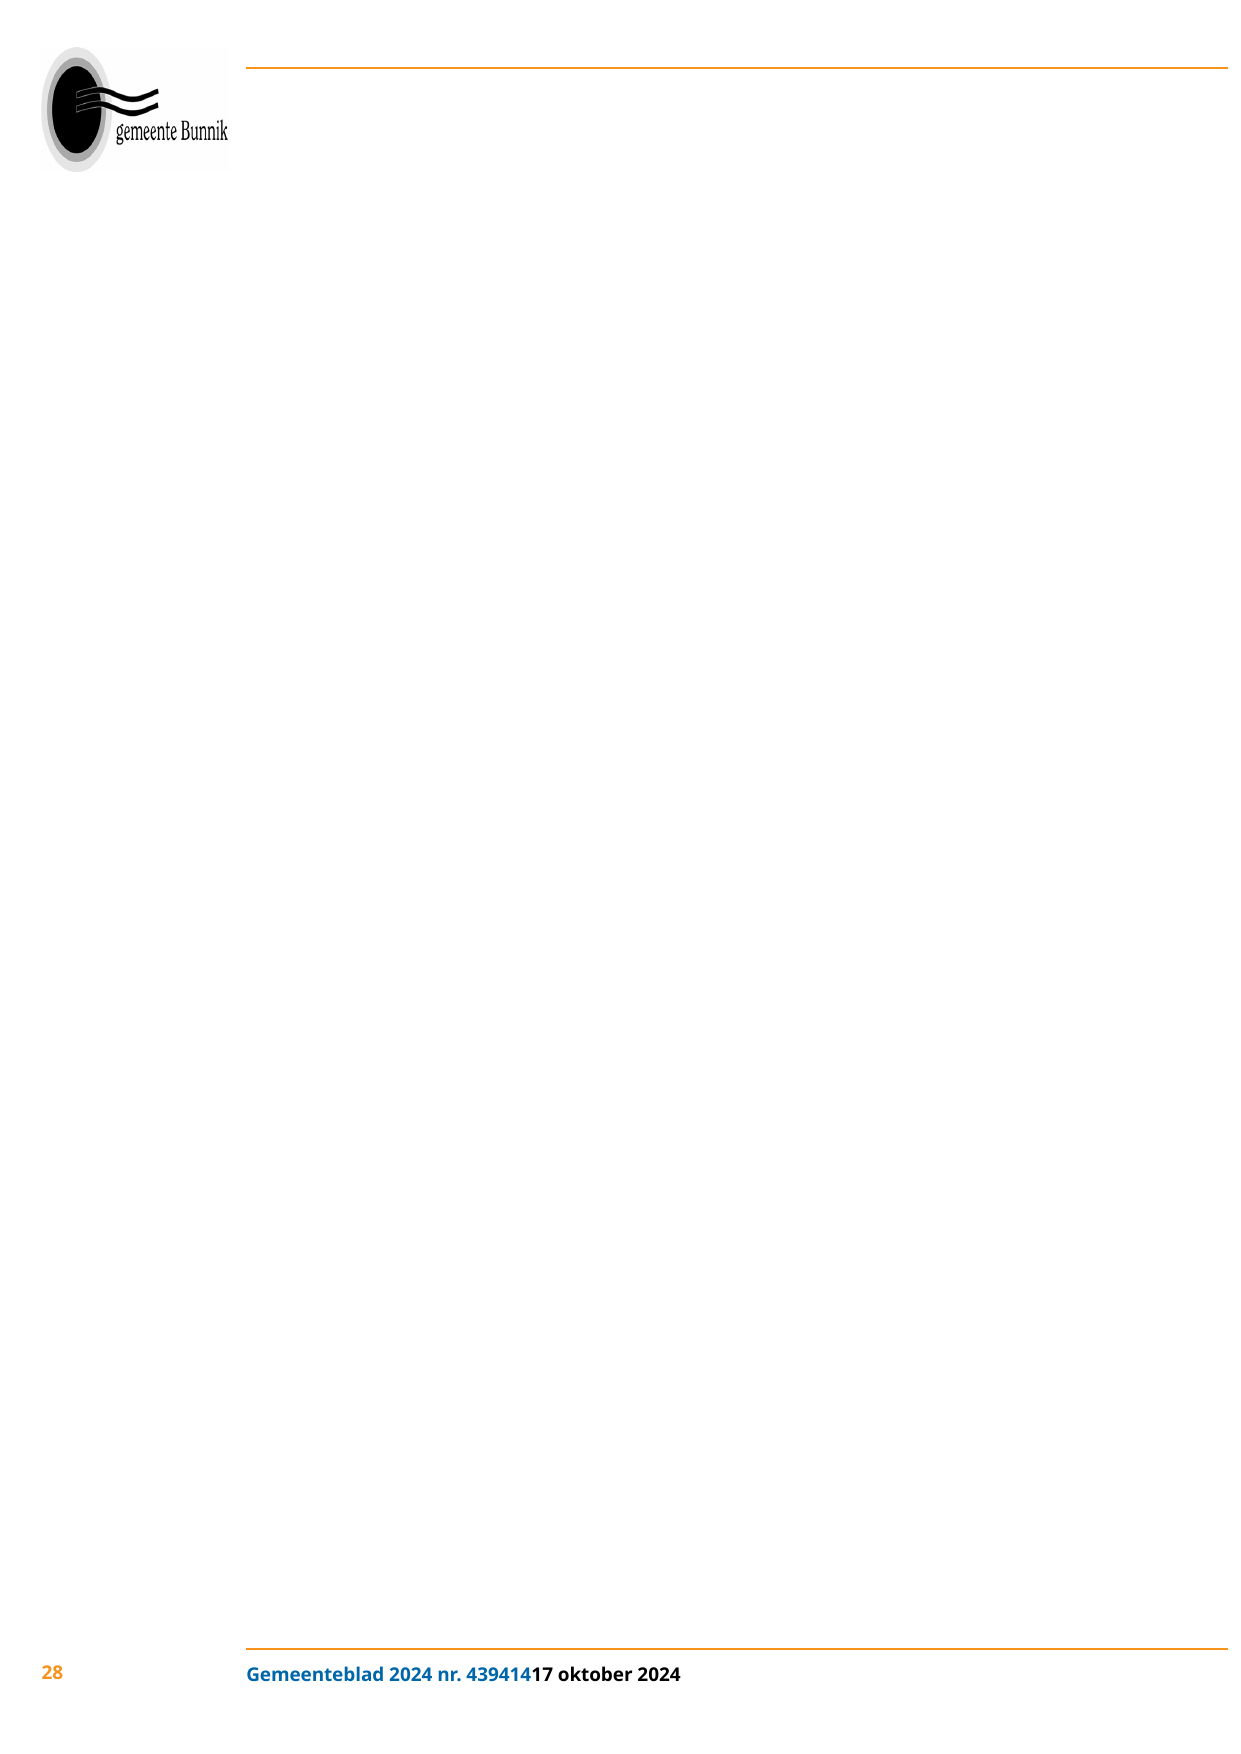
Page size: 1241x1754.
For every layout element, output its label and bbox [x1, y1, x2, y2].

picture [41, 47, 231, 172]
